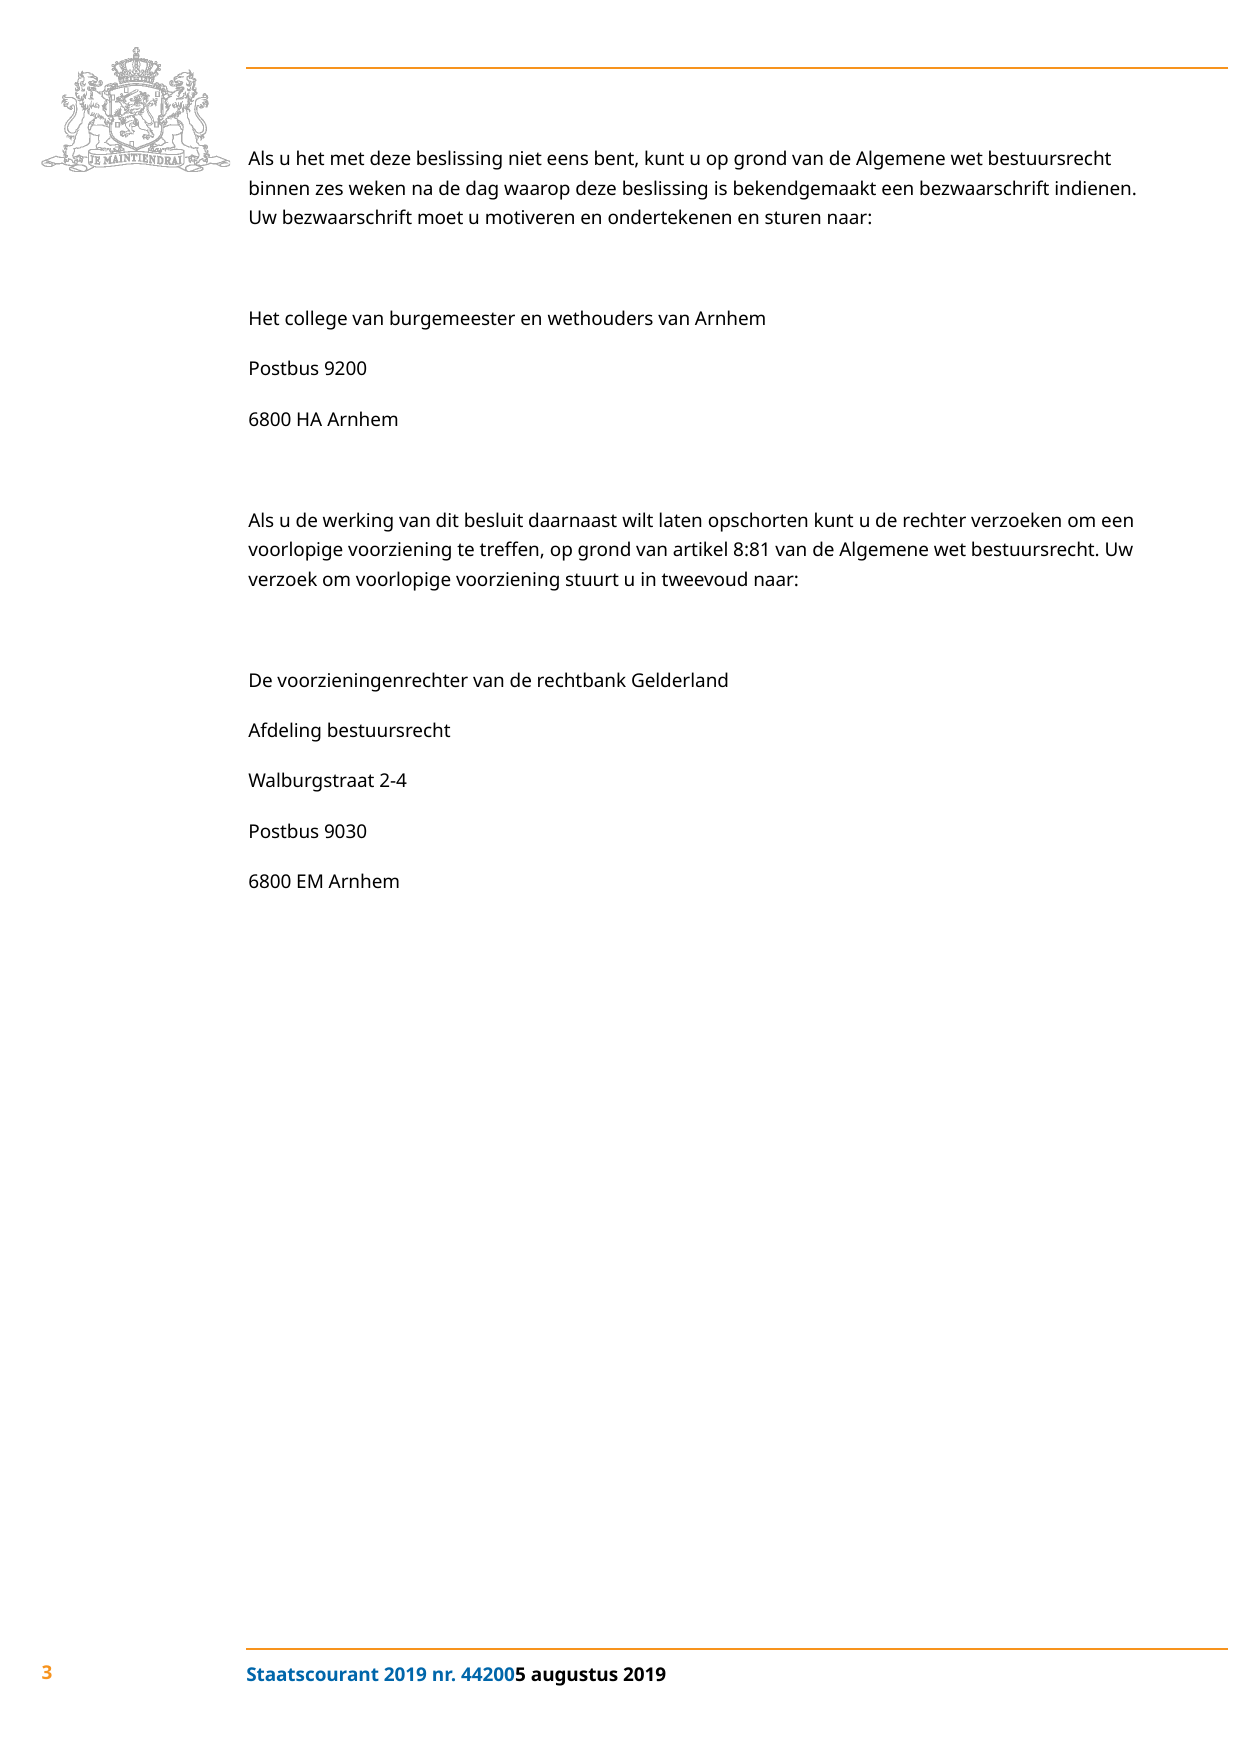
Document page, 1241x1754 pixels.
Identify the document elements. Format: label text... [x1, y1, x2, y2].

text 6800 EM Arnhem [248, 868, 1152, 894]
text Het college van burgemeester en wethouders van Arnhem [248, 305, 1152, 331]
text De voorzieningenrechter van de rechtbank Gelderland [248, 667, 1152, 693]
text 6800 HA Arnhem [248, 406, 1152, 432]
text Postbus 9200 [248, 356, 1152, 381]
text Als u de werking van dit besluit daarnaast wilt laten opschorten kunt u de rechter verzoeken om een voorlopige voorziening te treffen, op grond van artikel 8:81 van de Algemene wet bestuursrecht. Uw verzoek om voorlopige voorziening stuurt u in tweevoud naar: [248, 507, 1152, 592]
text Afdeling bestuursrecht [248, 717, 1152, 743]
picture [41, 47, 231, 172]
text Als u het met deze beslissing niet eens bent, kunt u op grond van de Algemene wet bestuursrecht binnen zes weken na de dag waarop deze beslissing is bekendgemaakt een bezwaarschrift indienen. Uw bezwaarschrift moet u motiveren en ondertekenen en sturen naar: [248, 145, 1152, 230]
text Postbus 9030 [248, 818, 1152, 844]
text Walburgstraat 2-4 [248, 768, 1152, 793]
